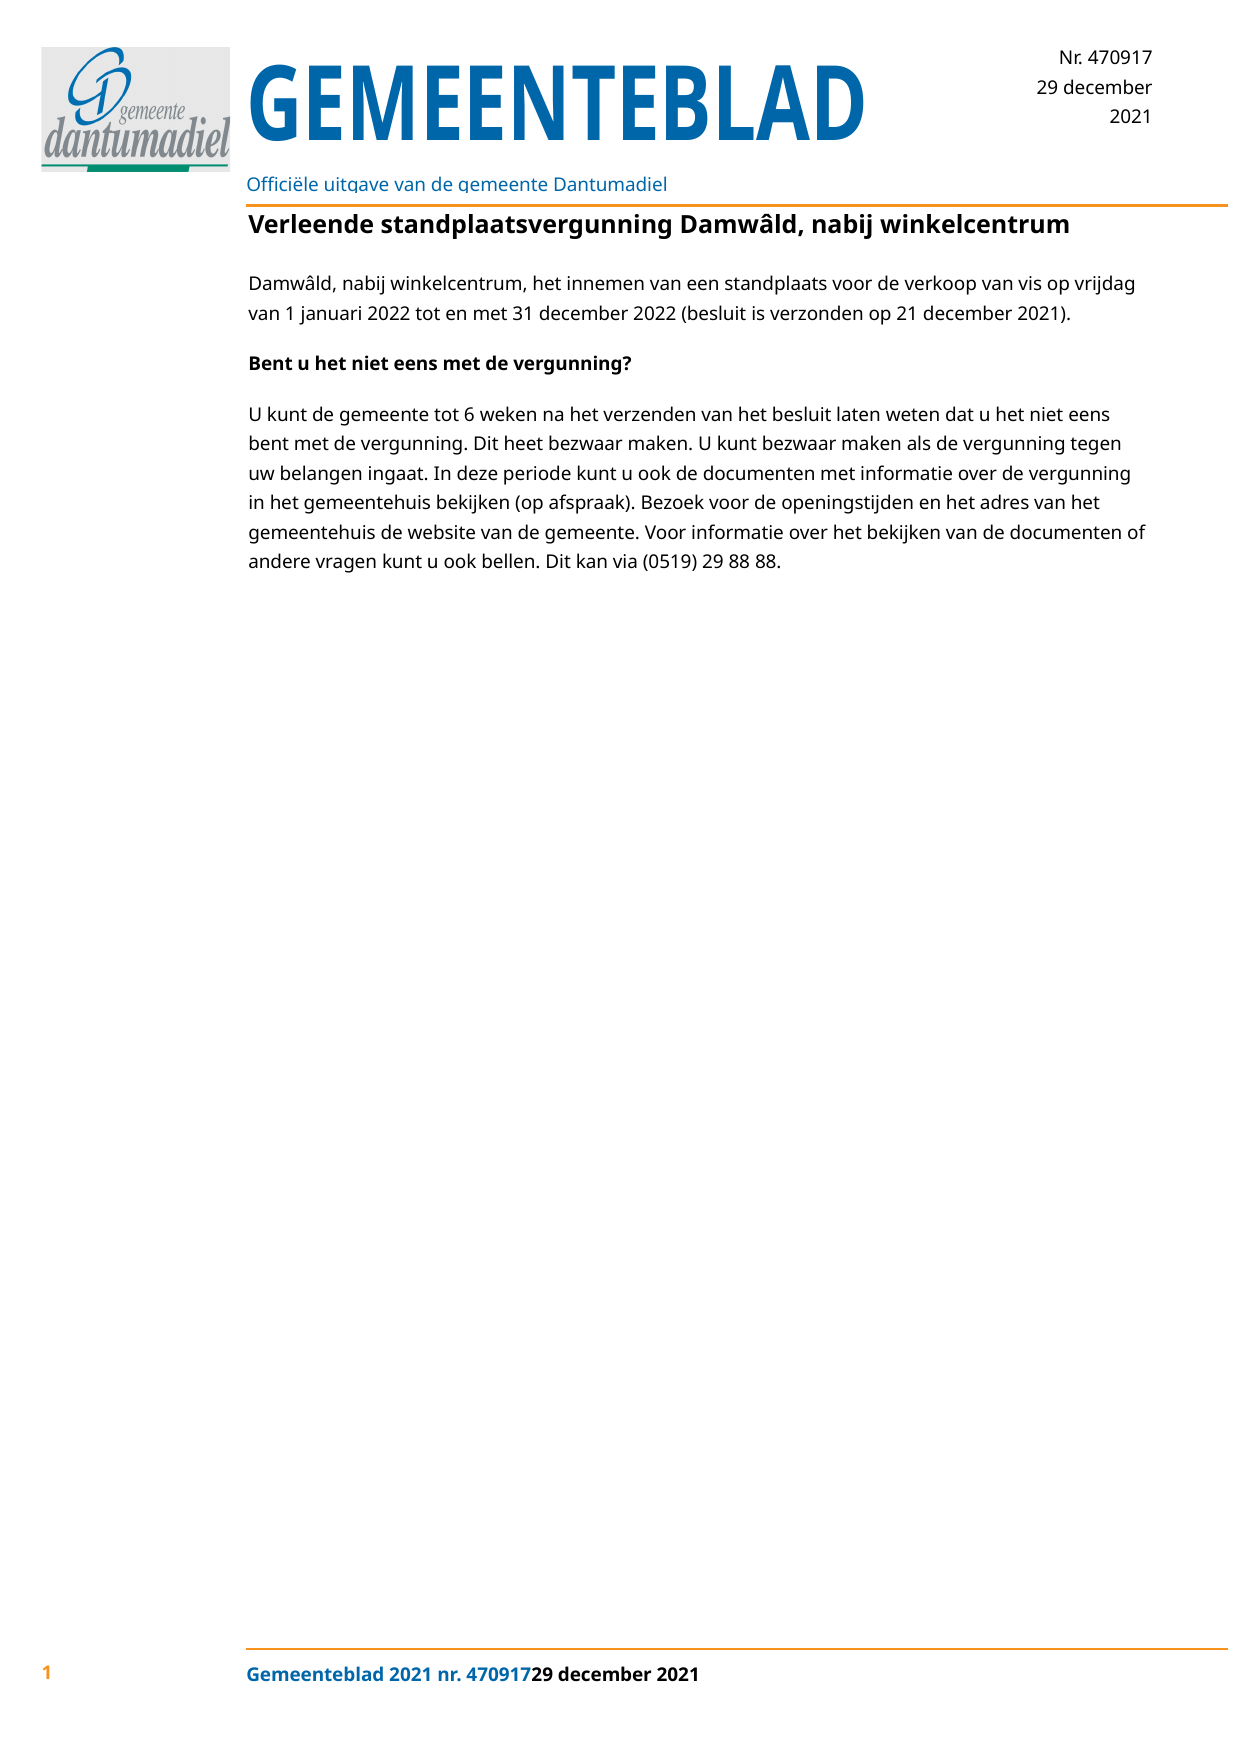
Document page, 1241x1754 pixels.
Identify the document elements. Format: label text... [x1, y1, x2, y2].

picture [41, 47, 231, 172]
text Damwâld, nabij winkelcentrum, het innemen van een standplaats voor de verkoop van vis op vrijdag van 1 januari 2022 tot en met 31 december 2022 (besluit is verzonden op 21 december 2021). [248, 270, 1152, 326]
text Verleende standplaatsvergunning Damwâld, nabij winkelcentrum [248, 207, 1152, 241]
text Bent u het niet eens met de vergunning? [248, 350, 1152, 376]
text U kunt de gemeente tot 6 weken na het verzenden van het besluit laten weten dat u het niet eens bent met de vergunning. Dit heet bezwaar maken. U kunt bezwaar maken als de vergunning tegen uw belangen ingaat. In deze periode kunt u ook de documenten met informatie over de vergunning in het gemeentehuis bekijken (op afspraak). Bezoek voor de openingstijden en het adres van het gemeentehuis de website van de gemeente. Voor informatie over het bekijken van de documenten of andere vragen kunt u ook bellen. Dit kan via (0519) 29 88 88. [248, 401, 1152, 574]
